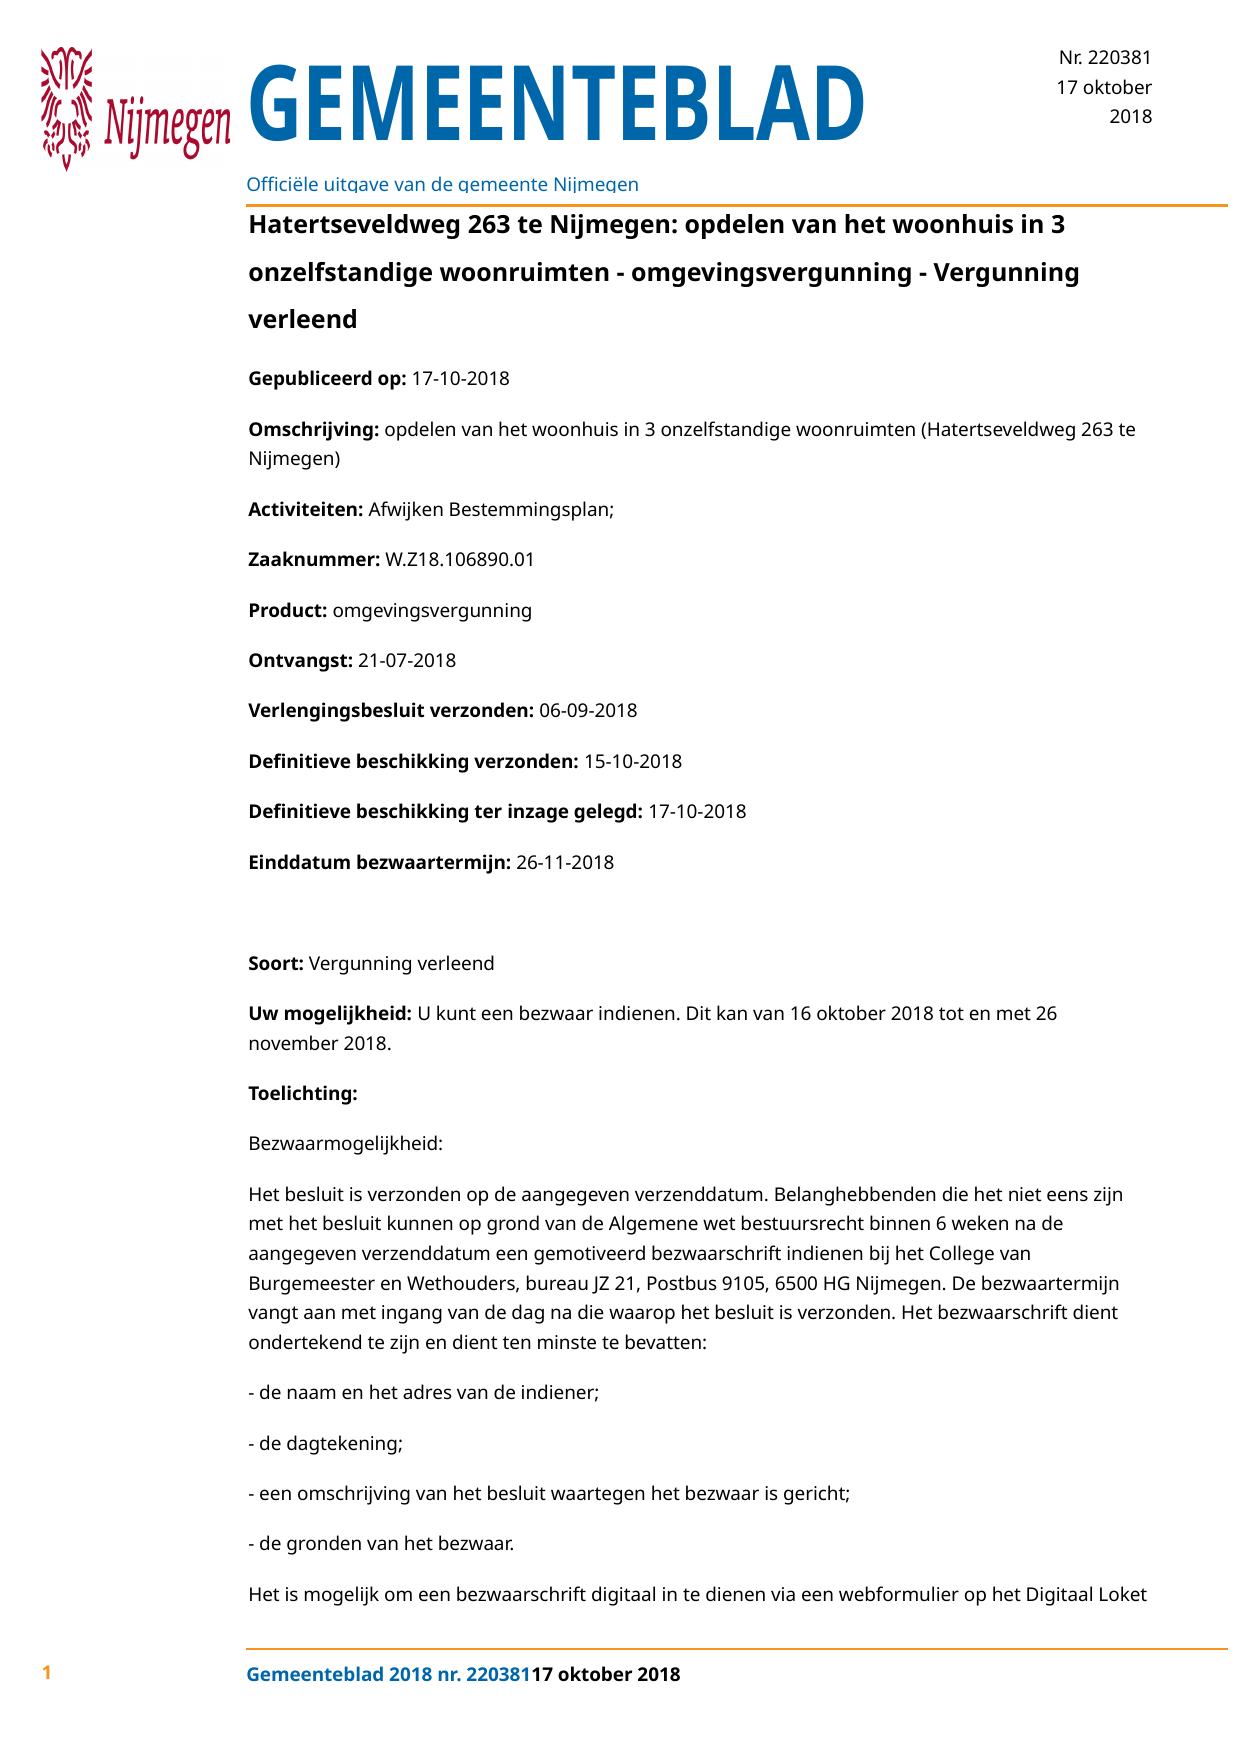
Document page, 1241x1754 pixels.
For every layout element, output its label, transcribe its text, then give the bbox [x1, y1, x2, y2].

text Het besluit is verzonden op de aangegeven verzenddatum. Belanghebbenden die het niet eens zijn met het besluit kunnen op grond van de Algemene wet bestuursrecht binnen 6 weken na de aangegeven verzenddatum een gemotiveerd bezwaarschrift indienen bij het College van Burgemeester en Wethouders, bureau JZ 21, Postbus 9105, 6500 HG Nijmegen. De bezwaartermijn vangt aan met ingang van de dag na die waarop het besluit is verzonden. Het bezwaarschrift dient ondertekend te zijn en dient ten minste te bevatten: [248, 1181, 1152, 1354]
text - de gronden van het bezwaar. [248, 1531, 1152, 1556]
text Definitieve beschikking verzonden: 15-10-2018 [248, 748, 1152, 774]
text Hatertseveldweg 263 te Nijmegen: opdelen van het woonhuis in 3 onzelfstandige woonruimten - omgevingsvergunning - Vergunning verleend [248, 207, 1152, 336]
text Toelichting: [248, 1080, 1152, 1106]
text Activiteiten: Afwijken Bestemmingsplan; [248, 496, 1152, 522]
text Uw mogelijkheid: U kunt een bezwaar indienen. Dit kan van 16 oktober 2018 tot en met 26 november 2018. [248, 1000, 1152, 1055]
text Zaaknummer: W.Z18.106890.01 [248, 546, 1152, 572]
text Product: omgevingsvergunning [248, 597, 1152, 622]
text Omschrijving: opdelen van het woonhuis in 3 onzelfstandige woonruimten (Hatertseveldweg 263 te Nijmegen) [248, 416, 1152, 471]
text Einddatum bezwaartermijn: 26-11-2018 [248, 849, 1152, 874]
text Het is mogelijk om een bezwaarschrift digitaal in te dienen via een webformulier op het Digitaal Loket [248, 1581, 1152, 1607]
text Gepubliceerd op: 17-10-2018 [248, 366, 1152, 391]
text Definitieve beschikking ter inzage gelegd: 17-10-2018 [248, 798, 1152, 824]
text Ontvangst: 21-07-2018 [248, 647, 1152, 673]
picture [41, 47, 231, 172]
text - de naam en het adres van de indiener; [248, 1379, 1152, 1405]
text - de dagtekening; [248, 1430, 1152, 1455]
text - een omschrijving van het besluit waartegen het bezwaar is gericht; [248, 1480, 1152, 1506]
text Bezwaarmogelijkheid: [248, 1131, 1152, 1156]
text Soort: Vergunning verleend [248, 950, 1152, 975]
text Verlengingsbesluit verzonden: 06-09-2018 [248, 698, 1152, 723]
